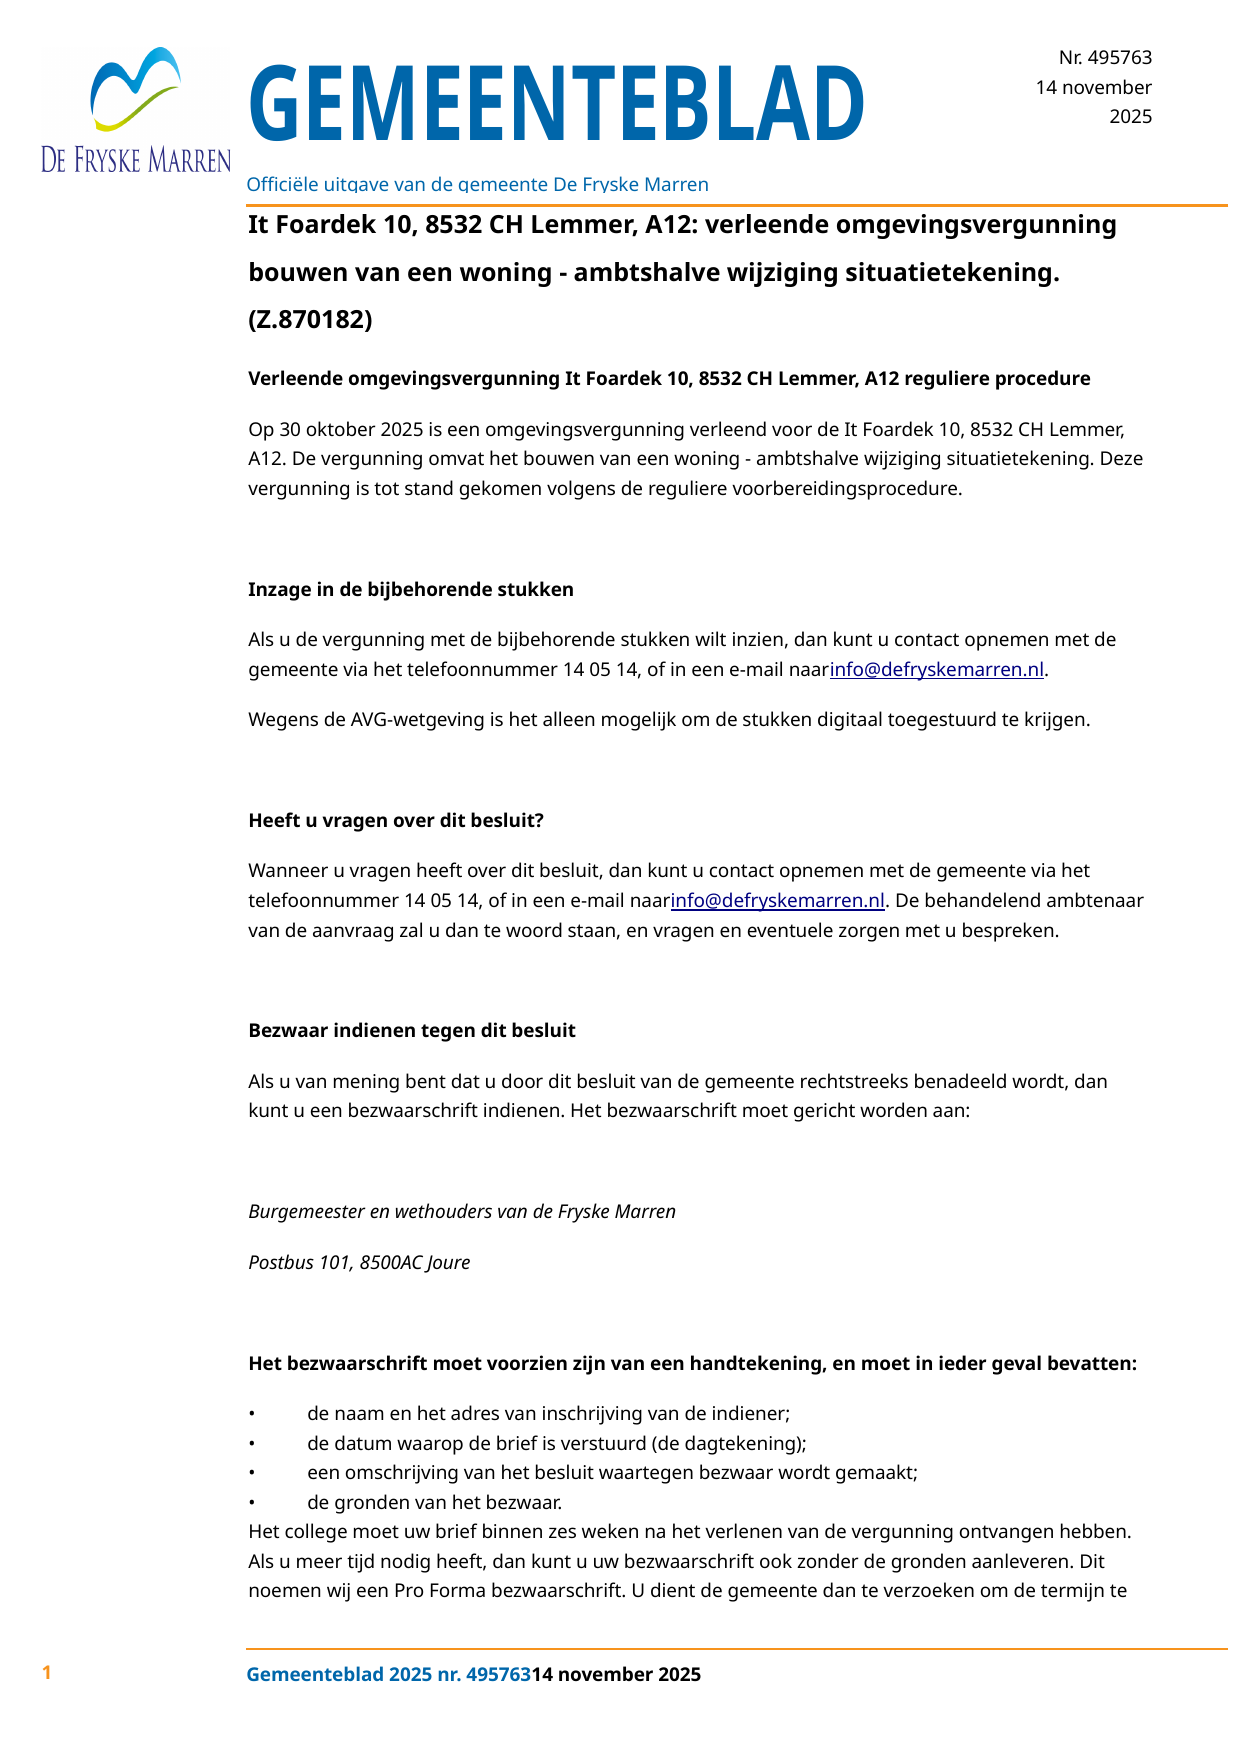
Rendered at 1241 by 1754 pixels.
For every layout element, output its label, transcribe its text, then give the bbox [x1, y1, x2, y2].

list de gronden van het bezwaar. [248, 1489, 1152, 1514]
text Wegens de AVG-wetgeving is het alleen mogelijk om de stukken digitaal toegestuurd te krijgen. [248, 706, 1152, 732]
text Inzage in de bijbehorende stukken [248, 576, 1152, 602]
text Heeft u vragen over dit besluit? [248, 807, 1152, 833]
text Postbus 101, 8500AC Joure [248, 1249, 1152, 1274]
text Het bezwaarschrift moet voorzien zijn van een handtekening, en moet in ieder geval bevatten: [248, 1350, 1152, 1375]
text It Foardek 10, 8532 CH Lemmer, A12: verleende omgevingsvergunning bouwen van een woning - ambtshalve wijziging situatietekening. (Z.870182) [248, 207, 1152, 336]
text Burgemeester en wethouders van de Fryske Marren [248, 1198, 1152, 1224]
list de datum waarop de brief is verstuurd (de dagtekening); [248, 1430, 1152, 1455]
picture [41, 47, 231, 172]
text Het college moet uw brief binnen zes weken na het verlenen van de vergunning ontvangen hebben. Als u meer tijd nodig heeft, dan kunt u uw bezwaarschrift ook zonder de gronden aanleveren. Dit noemen wij een Pro Forma bezwaarschrift. U dient de gemeente dan te verzoeken om de termijn te [248, 1518, 1152, 1603]
list de naam en het adres van inschrijving van de indiener; [248, 1400, 1152, 1426]
text Verleende omgevingsvergunning It Foardek 10, 8532 CH Lemmer, A12 reguliere procedure [248, 366, 1152, 391]
text Als u van mening bent dat u door dit besluit van de gemeente rechtstreeks benadeeld wordt, dan kunt u een bezwaarschrift indienen. Het bezwaarschrift moet gericht worden aan: [248, 1068, 1152, 1123]
text Bezwaar indienen tegen dit besluit [248, 1018, 1152, 1043]
text Wanneer u vragen heeft over dit besluit, dan kunt u contact opnemen met de gemeente via het telefoonnummer 14 05 14, of in een e-mail naarinfo@defryskemarren.nl. De behandelend ambtenaar van de aanvraag zal u dan te woord staan, en vragen en eventuele zorgen met u bespreken. [248, 858, 1152, 942]
text Als u de vergunning met de bijbehorende stukken wilt inzien, dan kunt u contact opnemen met de gemeente via het telefoonnummer 14 05 14, of in een e-mail naarinfo@defryskemarren.nl. [248, 626, 1152, 682]
list een omschrijving van het besluit waartegen bezwaar wordt gemaakt; [248, 1459, 1152, 1485]
text Op 30 oktober 2025 is een omgevingsvergunning verleend voor de It Foardek 10, 8532 CH Lemmer, A12. De vergunning omvat het bouwen van een woning - ambtshalve wijziging situatietekening. Deze vergunning is tot stand gekomen volgens de reguliere voorbereidingsprocedure. [248, 416, 1152, 501]
